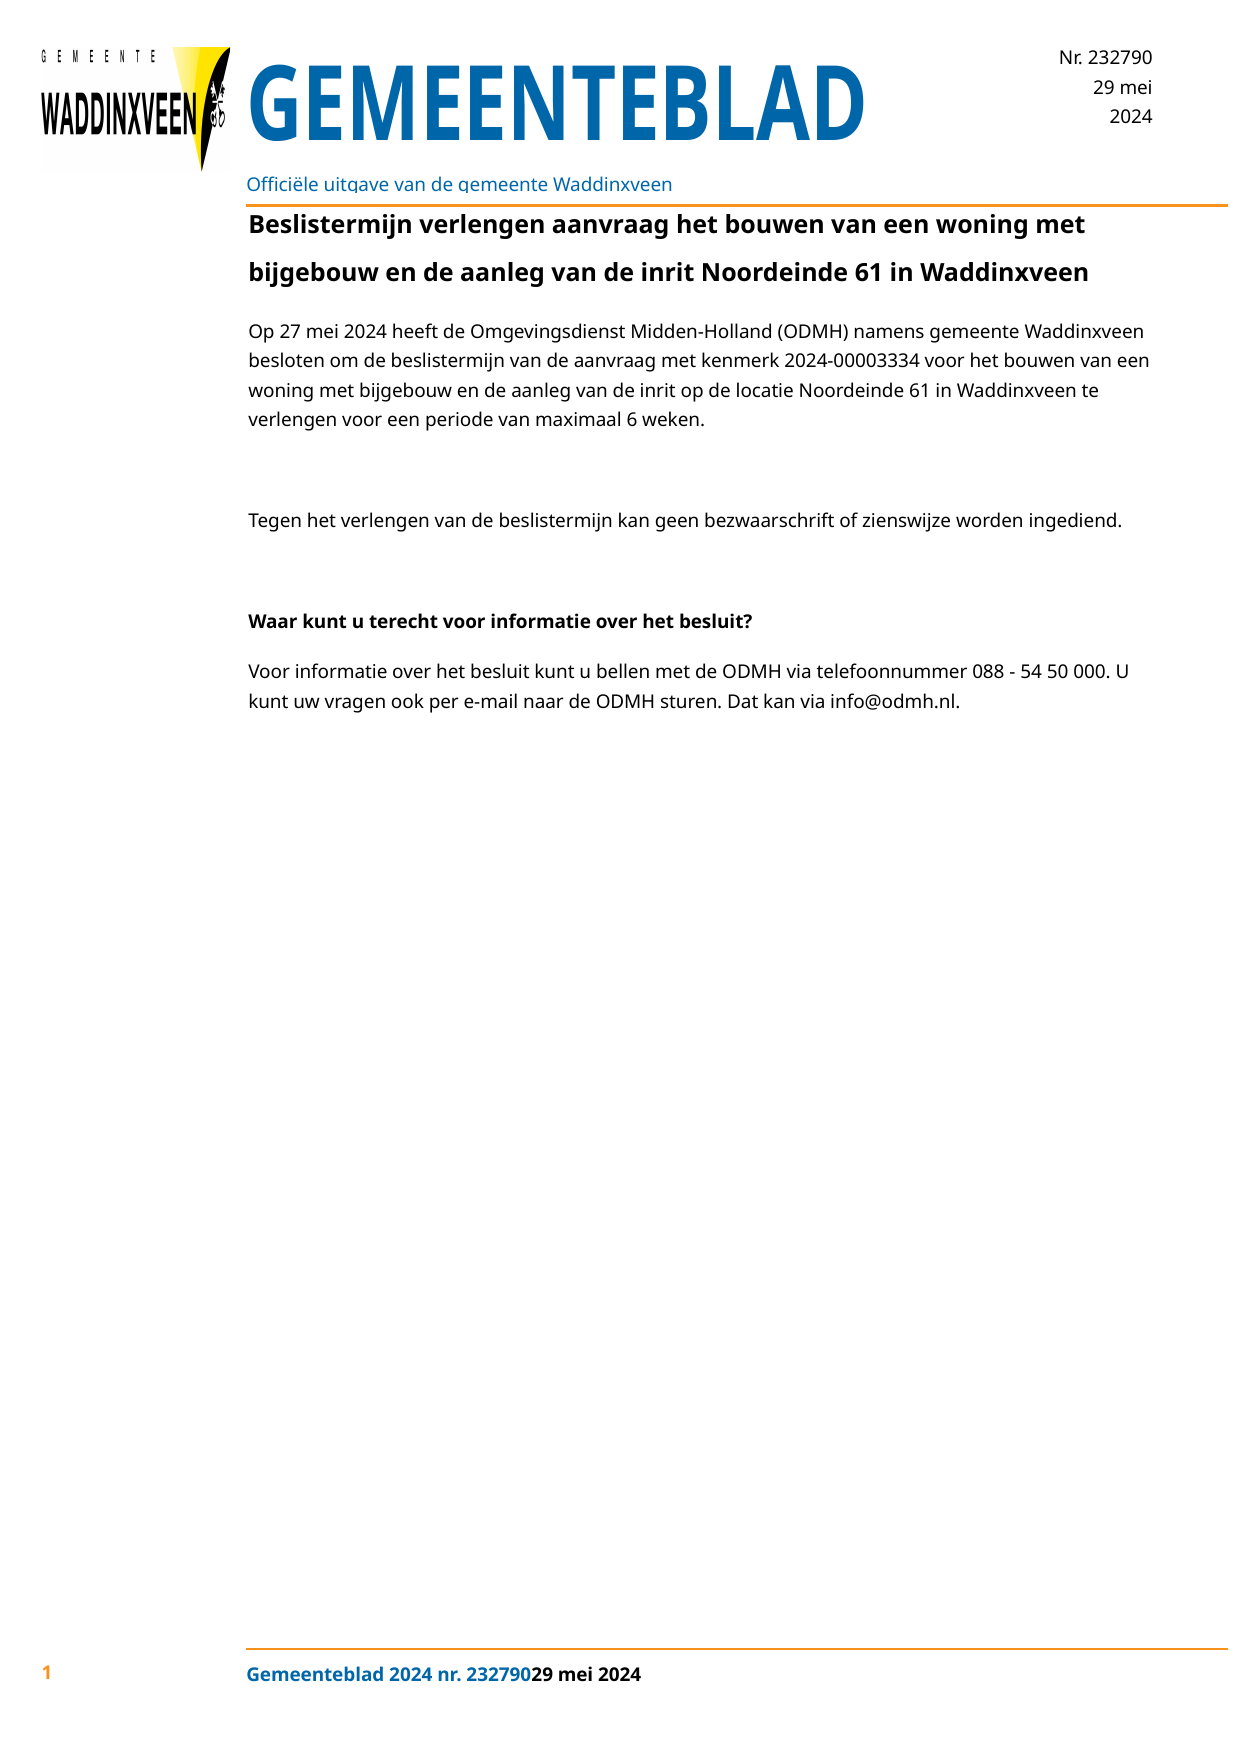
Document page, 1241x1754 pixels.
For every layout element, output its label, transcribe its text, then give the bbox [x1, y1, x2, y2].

text Voor informatie over het besluit kunt u bellen met de ODMH via telefoonnummer 088 - 54 50 000. U kunt uw vragen ook per e-mail naar de ODMH sturen. Dat kan via info@odmh.nl. [248, 659, 1152, 714]
text Beslistermijn verlengen aanvraag het bouwen van een woning met bijgebouw en de aanleg van de inrit Noordeinde 61 in Waddinxveen [248, 207, 1152, 288]
text Waar kunt u terecht voor informatie over het besluit? [248, 608, 1152, 634]
text Op 27 mei 2024 heeft de Omgevingsdienst Midden-Holland (ODMH) namens gemeente Waddinxveen besloten om de beslistermijn van de aanvraag met kenmerk 2024-00003334 voor het bouwen van een woning met bijgebouw en de aanleg van de inrit op de locatie Noordeinde 61 in Waddinxveen te verlengen voor een periode van maximaal 6 weken. [248, 318, 1152, 432]
picture [41, 47, 231, 172]
text Tegen het verlengen van de beslistermijn kan geen bezwaarschrift of zienswijze worden ingediend. [248, 507, 1152, 533]
